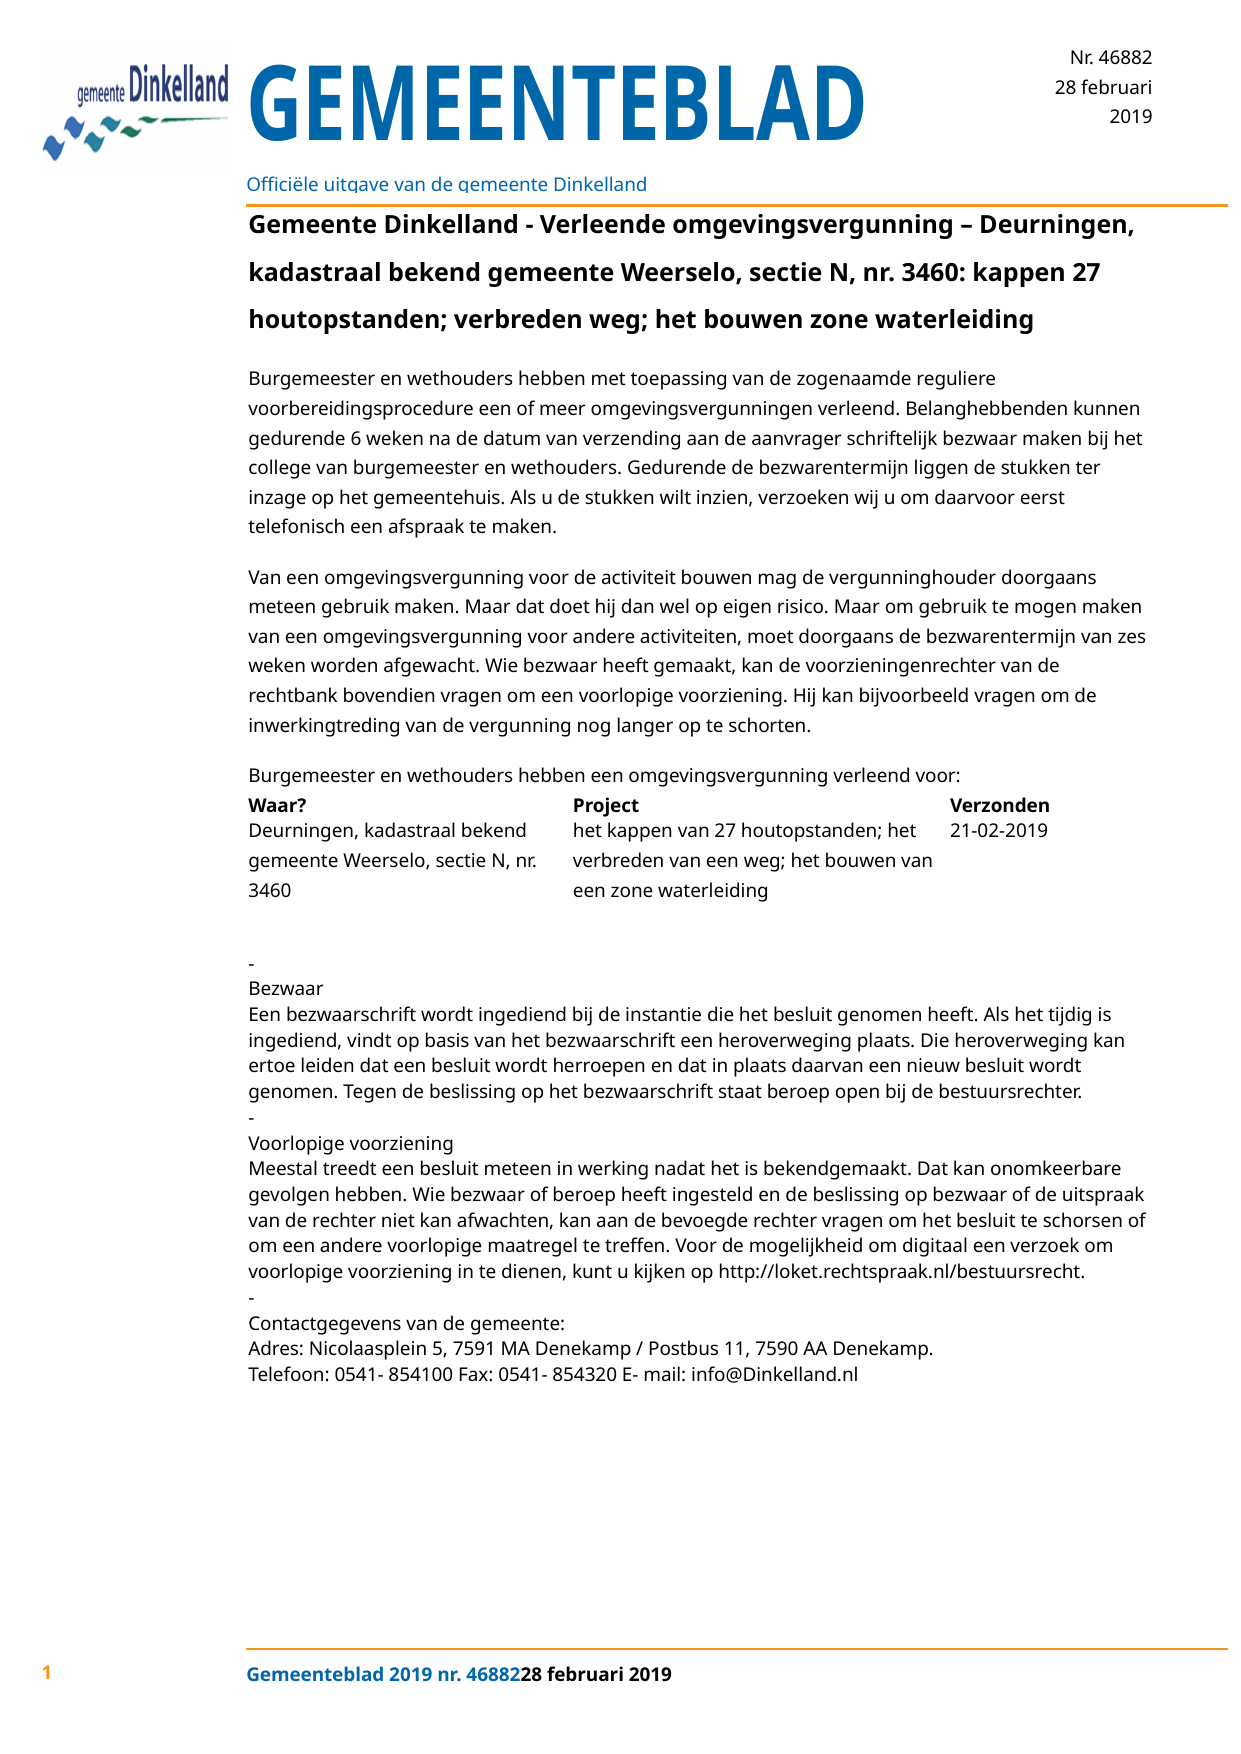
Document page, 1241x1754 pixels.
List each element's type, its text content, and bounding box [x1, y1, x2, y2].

picture [41, 47, 231, 172]
text Telefoon: 0541- 854100 Fax: 0541- 854320 E- mail: info@Dinkelland.nl [248, 1361, 1152, 1387]
text - [248, 1284, 1152, 1310]
table_cell Deurningen, kadastraal bekend gemeente Weerselo, sectie N, nr. 3460 [248, 818, 573, 902]
text Van een omgevingsvergunning voor de activiteit bouwen mag de vergunninghouder doorgaans meteen gebruik maken. Maar dat doet hij dan wel op eigen risico. Maar om gebruik te mogen maken van een omgevingsvergunning voor andere activiteiten, moet doorgaans de bezwarentermijn van zes weken worden afgewacht. Wie bezwaar heeft gemaakt, kan de voorzieningenrechter van de rechtbank bovendien vragen om een voorlopige voorziening. Hij kan bijvoorbeeld vragen om de inwerkingtreding van de vergunning nog langer op te schorten. [248, 564, 1152, 737]
table_header Verzonden [950, 792, 1152, 818]
text Burgemeester en wethouders hebben een omgevingsvergunning verleend voor: [248, 762, 1152, 788]
table_cell 21-02-2019 [950, 818, 1152, 902]
text Bezwaar [248, 975, 1152, 1001]
table_header Project [573, 792, 950, 818]
text Een bezwaarschrift wordt ingediend bij de instantie die het besluit genomen heeft. Als het tijdig is ingediend, vindt op basis van het bezwaarschrift een heroverweging plaats. Die heroverweging kan ertoe leiden dat een besluit wordt herroepen en dat in plaats daarvan een nieuw besluit wordt genomen. Tegen de beslissing op het bezwaarschrift staat beroep open bij de bestuursrechter. [248, 1001, 1152, 1104]
text Gemeente Dinkelland - Verleende omgevingsvergunning – Deurningen, kadastraal bekend gemeente Weerselo, sectie N, nr. 3460: kappen 27 houtopstanden; verbreden weg; het bouwen zone waterleiding [248, 207, 1152, 336]
table_header Waar? [248, 792, 573, 818]
text Voorlopige voorziening [248, 1130, 1152, 1156]
text Burgemeester en wethouders hebben met toepassing van de zogenaamde reguliere voorbereidingsprocedure een of meer omgevingsvergunningen verleend. Belanghebbenden kunnen gedurende 6 weken na de datum van verzending aan de aanvrager schriftelijk bezwaar maken bij het college van burgemeester en wethouders. Gedurende de bezwarentermijn liggen de stukken ter inzage op het gemeentehuis. Als u de stukken wilt inzien, verzoeken wij u om daarvoor eerst telefonisch een afspraak te maken. [248, 366, 1152, 539]
text - [248, 950, 1152, 975]
text Meestal treedt een besluit meteen in werking nadat het is bekendgemaakt. Dat kan onomkeerbare gevolgen hebben. Wie bezwaar of beroep heeft ingesteld en de beslissing op bezwaar of de uitspraak van de rechter niet kan afwachten, kan aan de bevoegde rechter vragen om het besluit te schorsen of om een andere voorlopige maatregel te treffen. Voor de mogelijkheid om digitaal een verzoek om voorlopige voorziening in te dienen, kunt u kijken op http://loket.rechtspraak.nl/bestuursrecht. [248, 1156, 1152, 1284]
text - [248, 1104, 1152, 1130]
text Adres: Nicolaasplein 5, 7591 MA Denekamp / Postbus 11, 7590 AA Denekamp. [248, 1336, 1152, 1361]
table_cell het kappen van 27 houtopstanden; het verbreden van een weg; het bouwen van een zone waterleiding [573, 818, 950, 902]
text Contactgegevens van de gemeente: [248, 1310, 1152, 1336]
